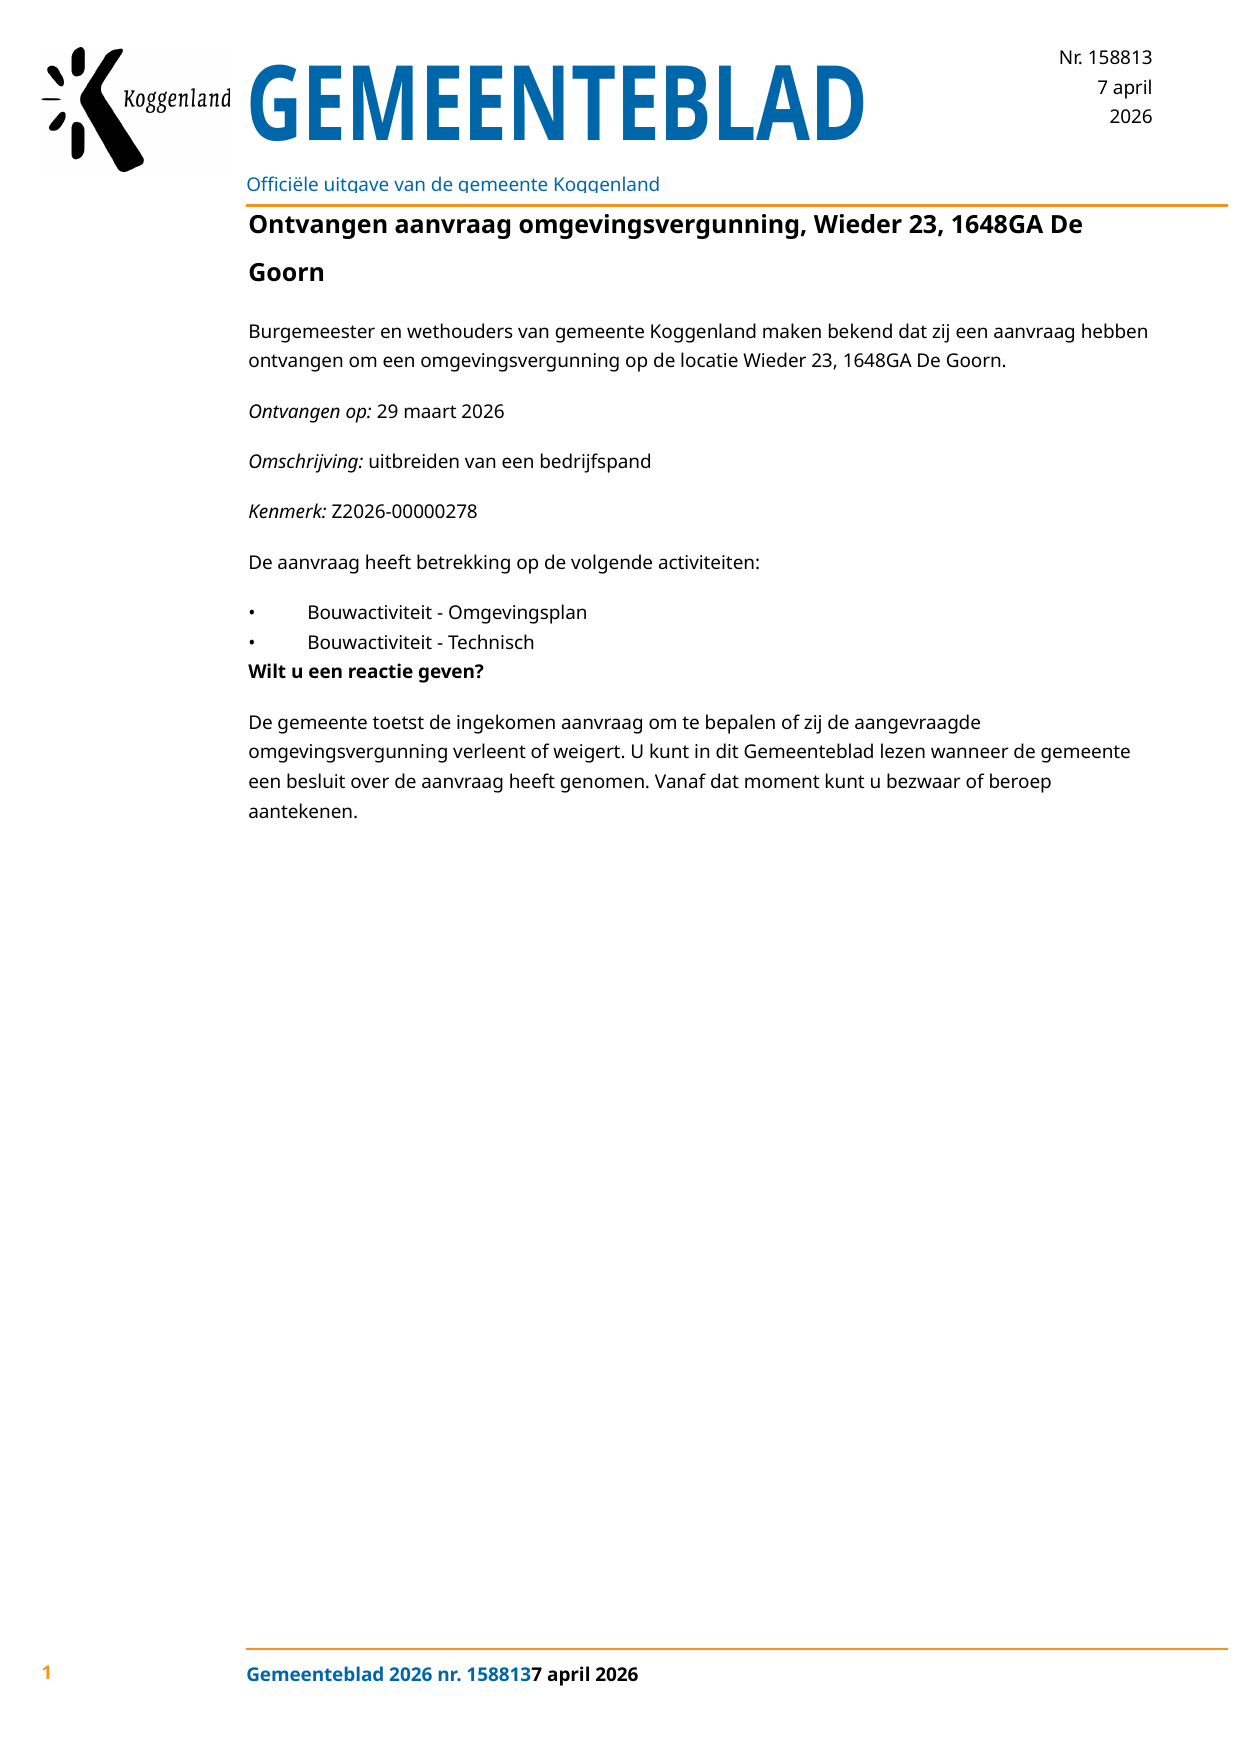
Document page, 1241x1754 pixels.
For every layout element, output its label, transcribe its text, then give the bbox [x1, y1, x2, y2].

text De aanvraag heeft betrekking op de volgende activiteiten: [248, 549, 1152, 575]
text Omschrijving: uitbreiden van een bedrijfspand [248, 448, 1152, 474]
text Burgemeester en wethouders van gemeente Koggenland maken bekend dat zij een aanvraag hebben ontvangen om een omgevingsvergunning op de locatie Wieder 23, 1648GA De Goorn. [248, 318, 1152, 373]
picture [41, 47, 231, 172]
text Ontvangen op: 29 maart 2026 [248, 398, 1152, 424]
text De gemeente toetst de ingekomen aanvraag om te bepalen of zij de aangevraagde omgevingsvergunning verleent of weigert. U kunt in dit Gemeenteblad lezen wanneer de gemeente een besluit over de aanvraag heeft genomen. Vanaf dat moment kunt u bezwaar of beroep aantekenen. [248, 709, 1152, 824]
text Ontvangen aanvraag omgevingsvergunning, Wieder 23, 1648GA De Goorn [248, 207, 1152, 288]
text Wilt u een reactie geven? [248, 659, 1152, 684]
text Kenmerk: Z2026-00000278 [248, 499, 1152, 524]
list Bouwactiviteit - Technisch [248, 629, 1152, 655]
list Bouwactiviteit - Omgevingsplan [248, 599, 1152, 625]
